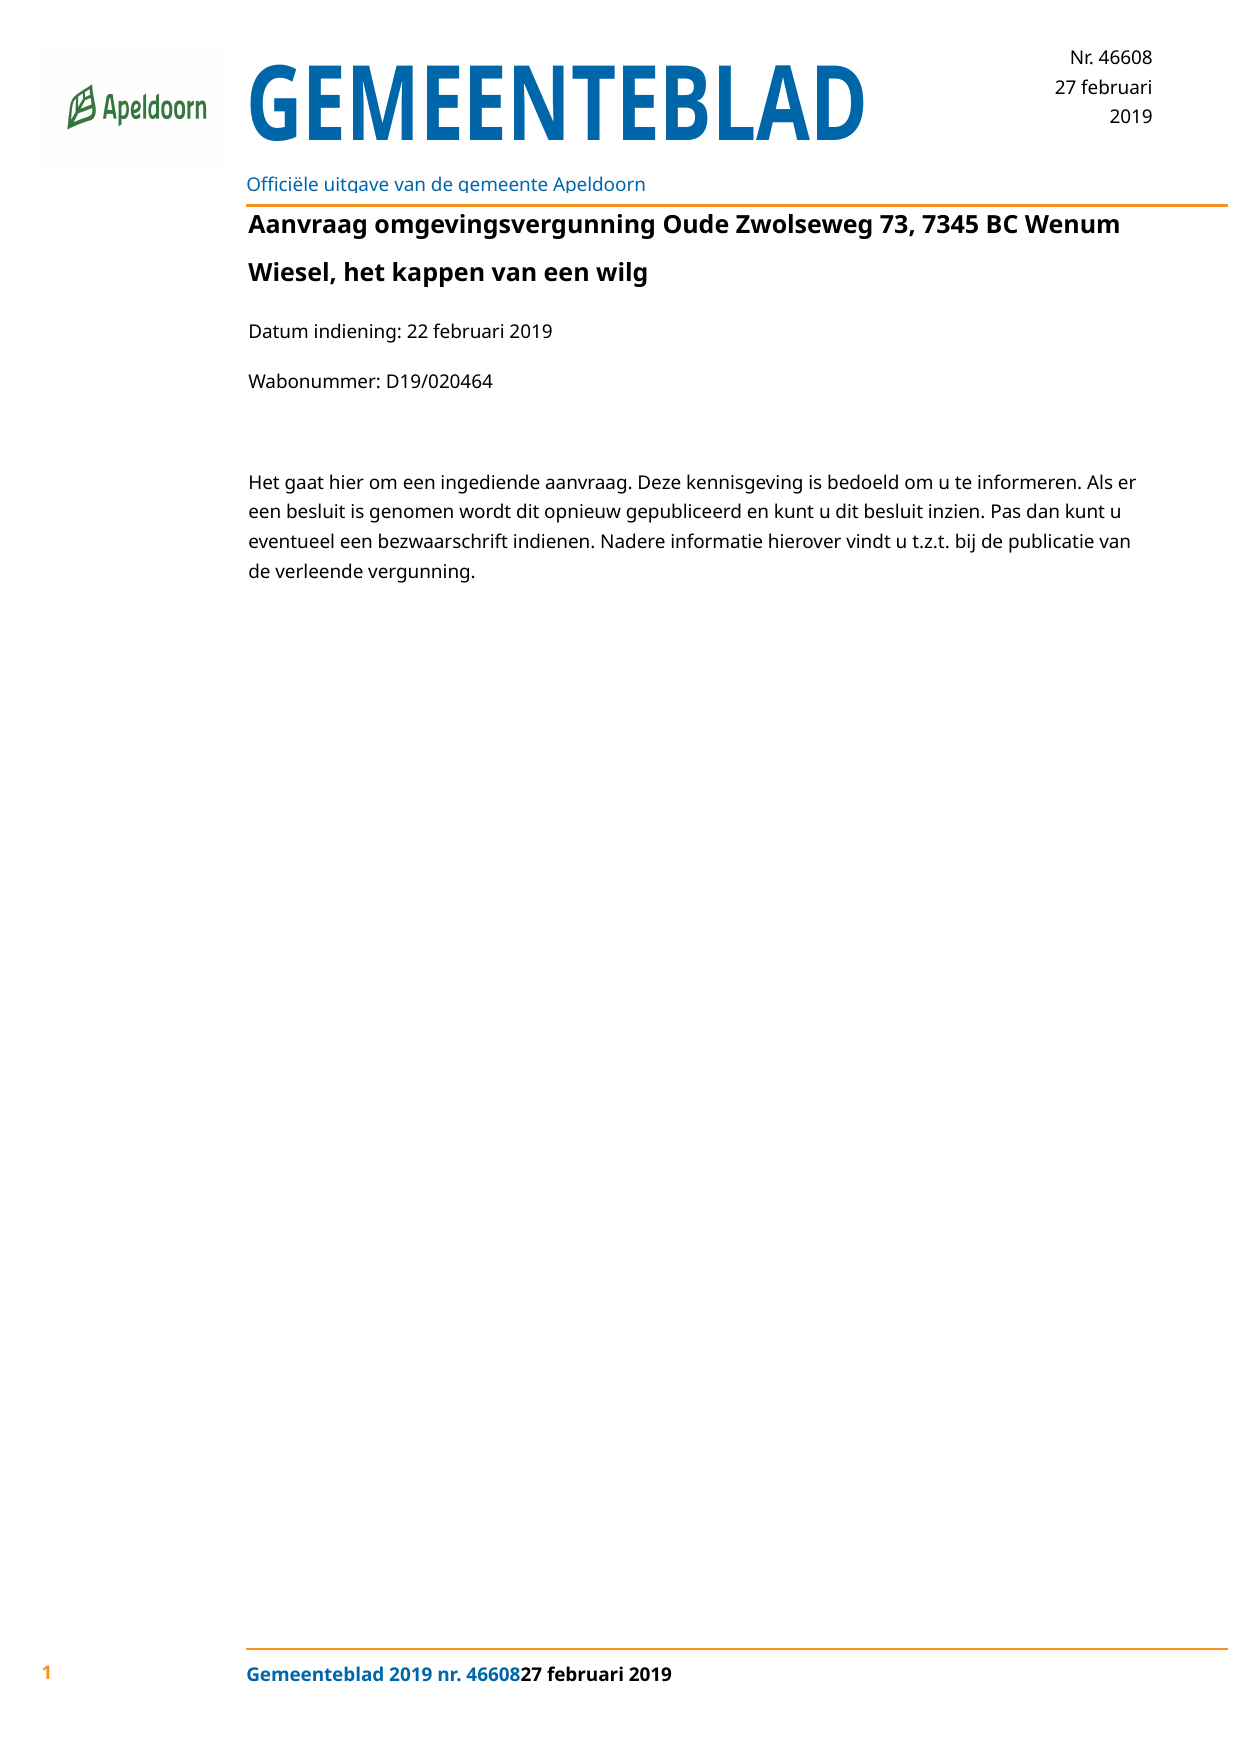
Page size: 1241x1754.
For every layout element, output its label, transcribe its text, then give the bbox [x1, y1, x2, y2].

text Wabonummer: D19/020464 [248, 368, 1152, 394]
text Datum indiening: 22 februari 2019 [248, 318, 1152, 344]
picture [41, 47, 231, 172]
text Het gaat hier om een ingediende aanvraag. Deze kennisgeving is bedoeld om u te informeren. Als er een besluit is genomen wordt dit opnieuw gepubliceerd en kunt u dit besluit inzien. Pas dan kunt u eventueel een bezwaarschrift indienen. Nadere informatie hierover vindt u t.z.t. bij de publicatie van de verleende vergunning. [248, 469, 1152, 584]
text Aanvraag omgevingsvergunning Oude Zwolseweg 73, 7345 BC Wenum Wiesel, het kappen van een wilg [248, 207, 1152, 288]
